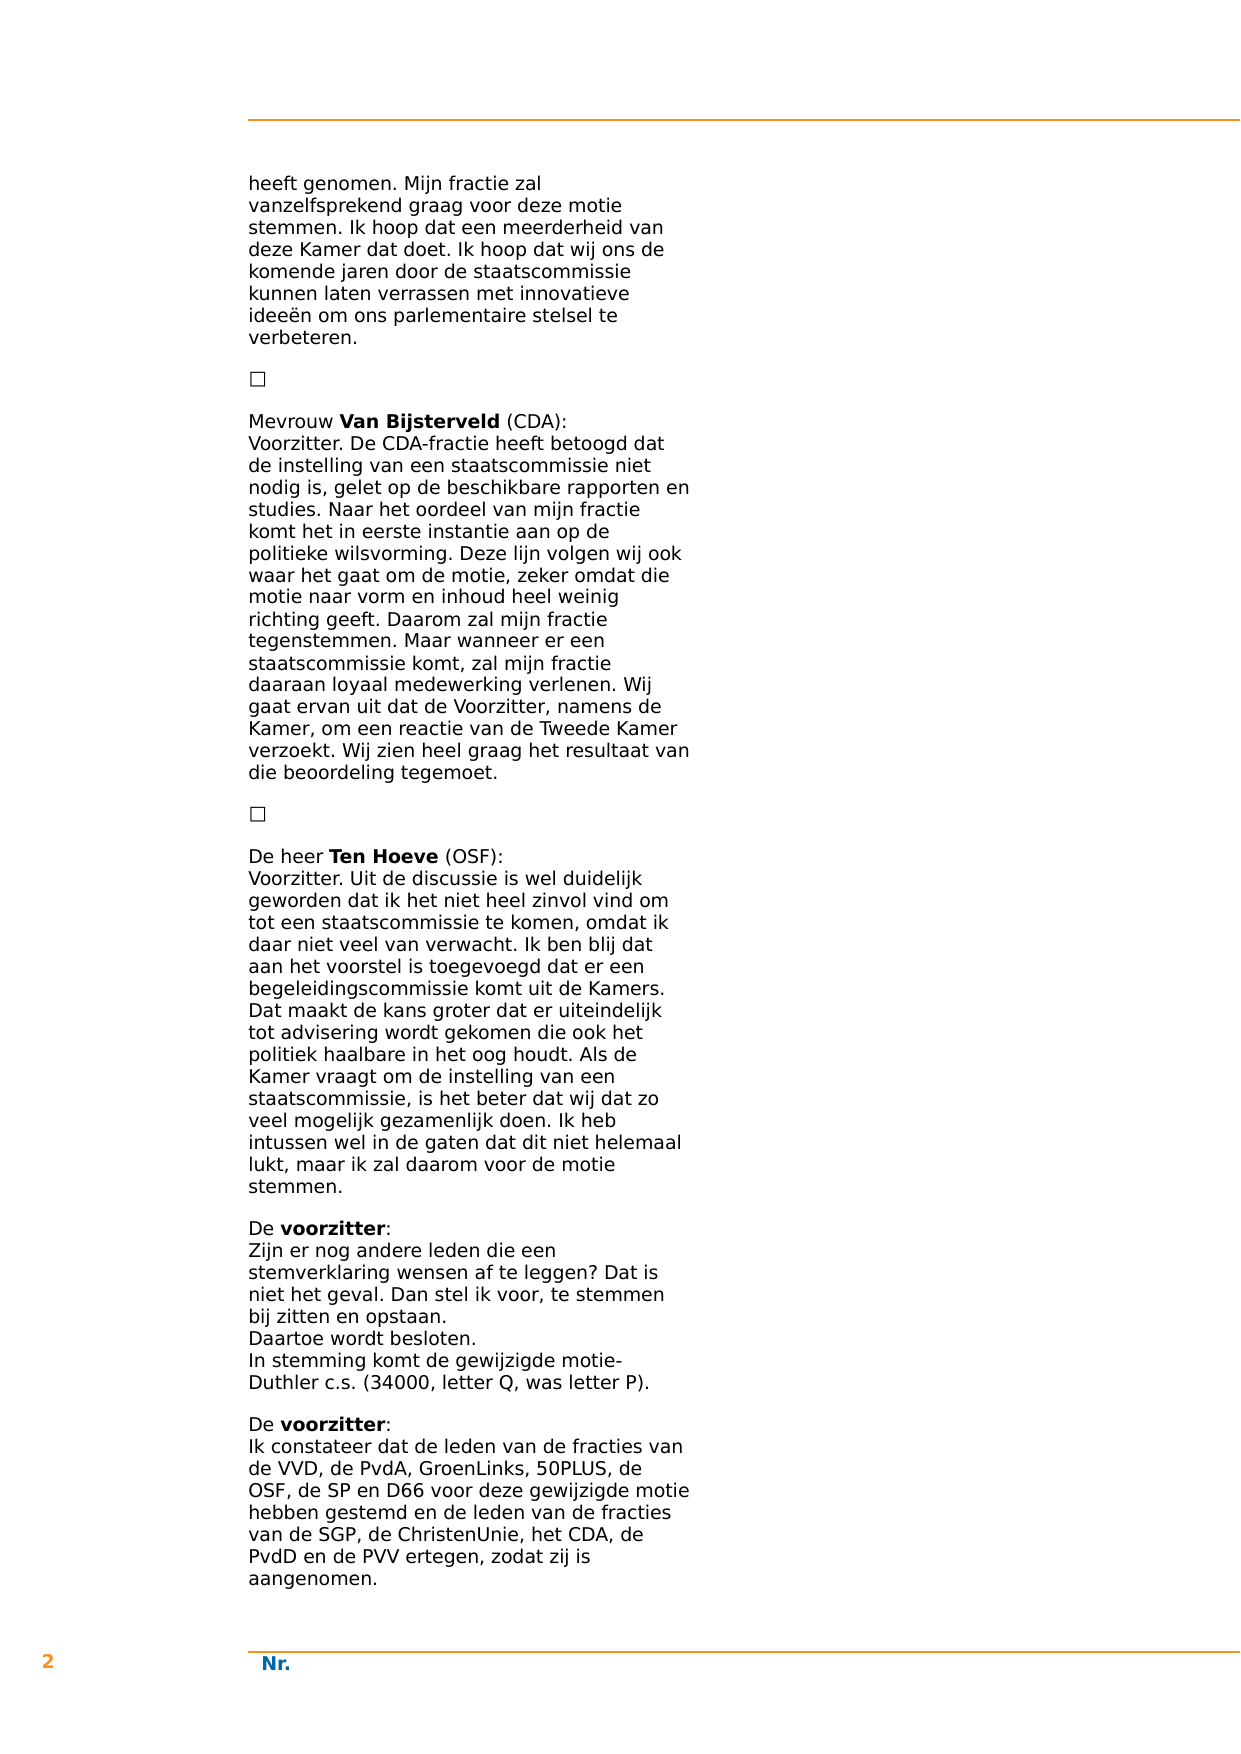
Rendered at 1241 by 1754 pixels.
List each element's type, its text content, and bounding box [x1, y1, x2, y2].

text ⬜ [248, 804, 691, 826]
text Voorzitter. De CDA-fractie heeft betoogd dat de instelling van een staatscommissie niet nodig is, gelet op de beschikbare rapporten en studies. Naar het oordeel van mijn fractie komt het in eerste instantie aan op de politieke wilsvorming. Deze lijn volgen wij ook waar het gaat om de motie, zeker omdat die motie naar vorm en inhoud heel weinig richting geeft. Daarom zal mijn fractie tegenstemmen. Maar wanneer er een staatscommissie komt, zal mijn fractie daaraan loyaal medewerking verlenen. Wij gaat ervan uit dat de Voorzitter, namens de Kamer, om een reactie van de Tweede Kamer verzoekt. Wij zien heel graag het resultaat van die beoordeling tegemoet. [248, 433, 691, 784]
text Ik constateer dat de leden van de fracties van de VVD, de PvdA, GroenLinks, 50PLUS, de OSF, de SP en D66 voor deze gewijzigde motie hebben gestemd en de leden van de fracties van de SGP, de ChristenUnie, het CDA, de PvdD en de PVV ertegen, zodat zij is aangenomen. [248, 1436, 691, 1589]
text Mevrouw Van Bijsterveld (CDA): [248, 411, 691, 433]
text ⬜ [248, 369, 691, 391]
text Zijn er nog andere leden die een stemverklaring wensen af te leggen? Dat is niet het geval. Dan stel ik voor, te stemmen bij zitten en opstaan. [248, 1240, 691, 1328]
text De voorzitter: [248, 1414, 691, 1436]
text De heer Ten Hoeve (OSF): [248, 846, 691, 868]
text Voorzitter. Uit de discussie is wel duidelijk geworden dat ik het niet heel zinvol vind om tot een staatscommissie te komen, omdat ik daar niet veel van verwacht. Ik ben blij dat aan het voorstel is toegevoegd dat er een begeleidingscommissie komt uit de Kamers. Dat maakt de kans groter dat er uiteindelijk tot advisering wordt gekomen die ook het politiek haalbare in het oog houdt. Als de Kamer vraagt om de instelling van een staatscommissie, is het beter dat wij dat zo veel mogelijk gezamenlijk doen. Ik heb intussen wel in de gaten dat dit niet helemaal lukt, maar ik zal daarom voor de motie stemmen. [248, 868, 691, 1198]
text Daartoe wordt besloten. [248, 1328, 691, 1350]
text De voorzitter: [248, 1218, 691, 1240]
text heeft genomen. Mijn fractie zal vanzelfsprekend graag voor deze motie stemmen. Ik hoop dat een meerderheid van deze Kamer dat doet. Ik hoop dat wij ons de komende jaren door de staatscommissie kunnen laten verrassen met innovatieve ideeën om ons parlementaire stelsel te verbeteren. [248, 173, 691, 349]
text In stemming komt de gewijzigde motie-Duthler c.s. (34000, letter Q, was letter P). [248, 1350, 691, 1394]
